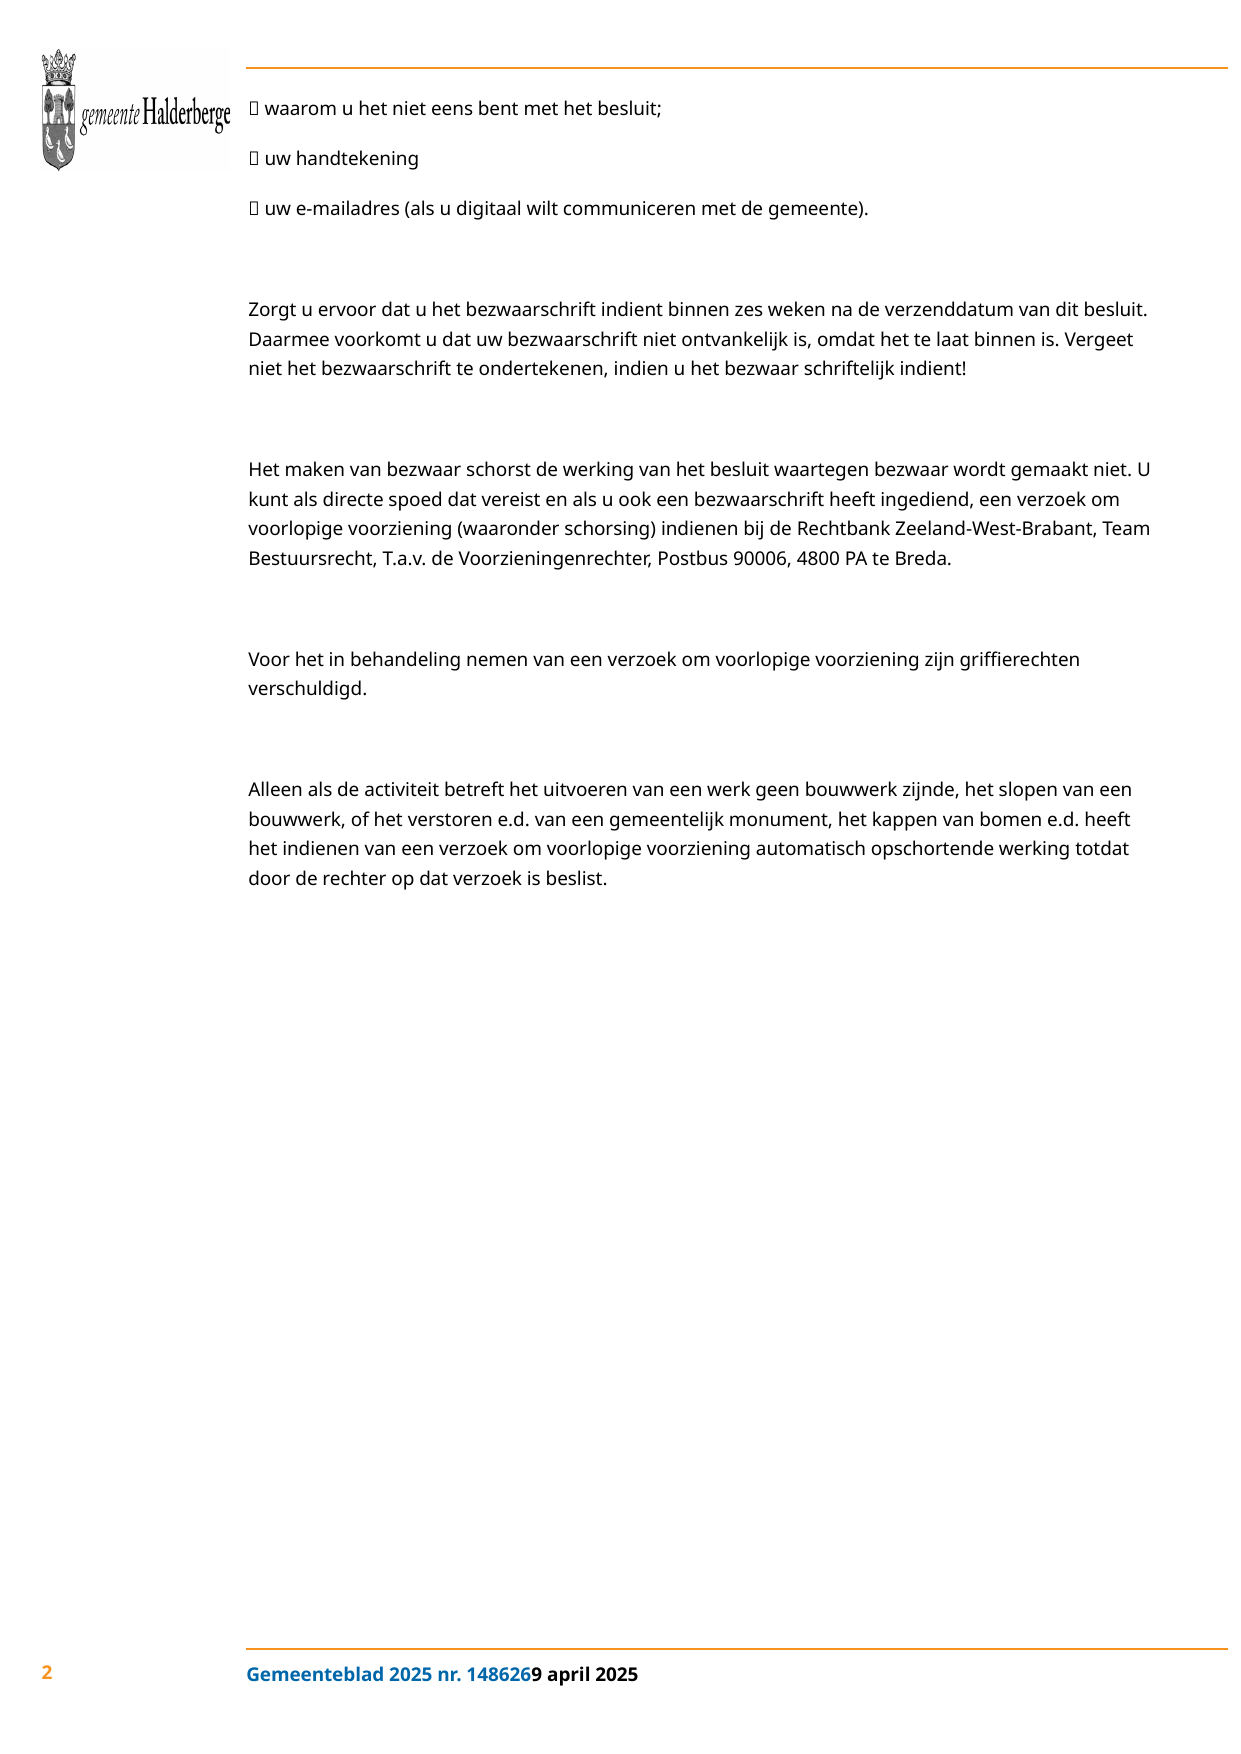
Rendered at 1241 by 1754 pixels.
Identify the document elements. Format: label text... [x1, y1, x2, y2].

picture [41, 47, 231, 172]
text  uw handtekening [248, 145, 1152, 171]
text Het maken van bezwaar schorst de werking van het besluit waartegen bezwaar wordt gemaakt niet. U kunt als directe spoed dat vereist en als u ook een bezwaarschrift heeft ingediend, een verzoek om voorlopige voorziening (waaronder schorsing) indienen bij de Rechtbank Zeeland-West-Brabant, Team Bestuursrecht, T.a.v. de Voorzieningenrechter, Postbus 90006, 4800 PA te Breda. [248, 456, 1152, 571]
text  uw e-mailadres (als u digitaal wilt communiceren met de gemeente). [248, 196, 1152, 221]
text Voor het in behandeling nemen van een verzoek om voorlopige voorziening zijn griffierechten verschuldigd. [248, 646, 1152, 701]
text  waarom u het niet eens bent met het besluit; [248, 95, 1152, 121]
text Zorgt u ervoor dat u het bezwaarschrift indient binnen zes weken na de verzenddatum van dit besluit. Daarmee voorkomt u dat uw bezwaarschrift niet ontvankelijk is, omdat het te laat binnen is. Vergeet niet het bezwaarschrift te ondertekenen, indien u het bezwaar schriftelijk indient! [248, 296, 1152, 381]
text Alleen als de activiteit betreft het uitvoeren van een werk geen bouwwerk zijnde, het slopen van een bouwwerk, of het verstoren e.d. van een gemeentelijk monument, het kappen van bomen e.d. heeft het indienen van een verzoek om voorlopige voorziening automatisch opschortende werking totdat door de rechter op dat verzoek is beslist. [248, 776, 1152, 891]
